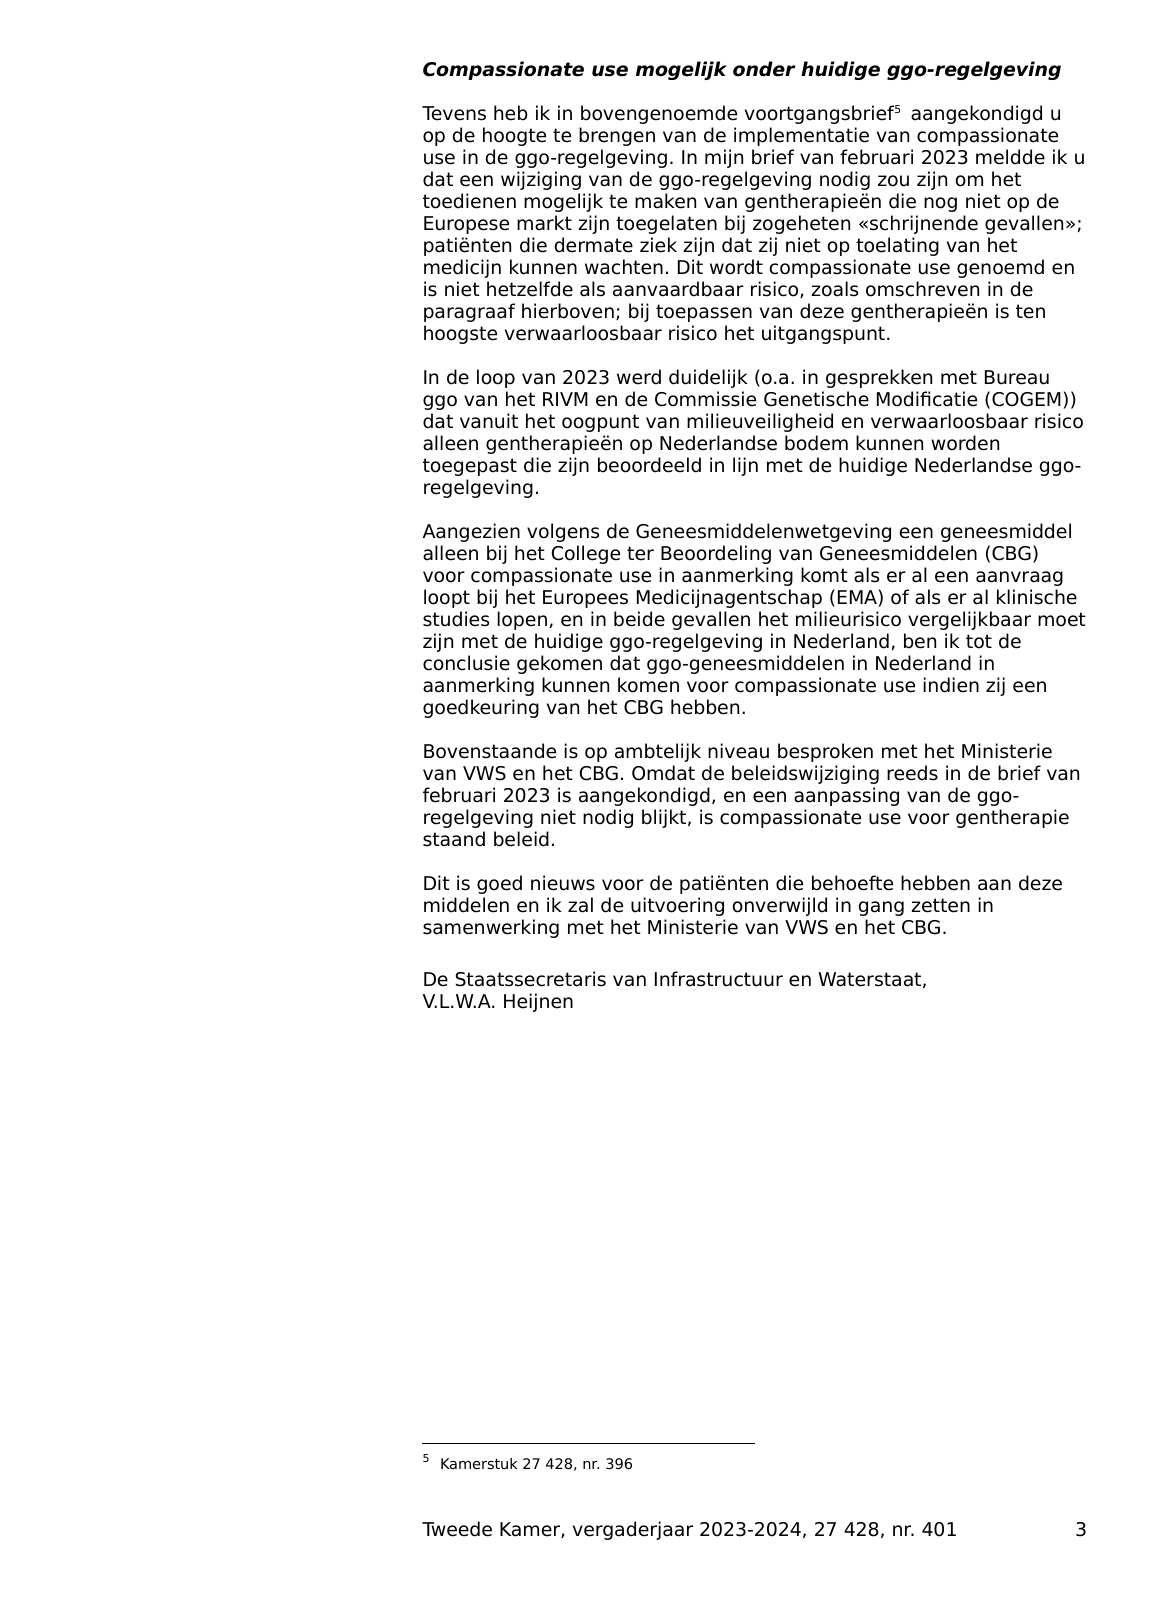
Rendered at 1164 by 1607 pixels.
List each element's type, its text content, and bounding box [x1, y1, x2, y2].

text Aangezien volgens de Geneesmiddelenwetgeving een geneesmiddel alleen bij het College ter Beoordeling van Geneesmiddelen (CBG) voor compassionate use in aanmerking komt als er al een aanvraag loopt bij het Europees Medicijnagentschap (EMA) of als er al klinische studies lopen, en in beide gevallen het milieurisico vergelijkbaar moet zijn met de huidige ggo-regelgeving in Nederland, ben ik tot de conclusie gekomen dat ggo-geneesmiddelen in Nederland in aanmerking kunnen komen voor compassionate use indien zij een goedkeuring van het CBG hebben. [422, 521, 1087, 719]
subtitle Compassionate use mogelijk onder huidige ggo-regelgeving [422, 59, 1087, 81]
text In de loop van 2023 werd duidelijk (o.a. in gesprekken met Bureau ggo van het RIVM en de Commissie Genetische Modificatie (COGEM)) dat vanuit het oogpunt van milieuveiligheid en verwaarloosbaar risico alleen gentherapieën op Nederlandse bodem kunnen worden toegepast die zijn beoordeeld in lijn met de huidige Nederlandse ggo-regelgeving. [422, 367, 1087, 499]
text Tevens heb ik in bovengenoemde voortgangsbrief aangekondigd u op de hoogte te brengen van de implementatie van compassionate use in de ggo-regelgeving. In mijn brief van februari 2023 meldde ik u dat een wijziging van de ggo-regelgeving nodig zou zijn om het toedienen mogelijk te maken van gentherapieën die nog niet op de Europese markt zijn toegelaten bij zogeheten «schrijnende gevallen»; patiënten die dermate ziek zijn dat zij niet op toelating van het medicijn kunnen wachten. Dit wordt compassionate use genoemd en is niet hetzelfde als aanvaardbaar risico, zoals omschreven in de paragraaf hierboven; bij toepassen van deze gentherapieën is ten hoogste verwaarloosbaar risico het uitgangspunt. [422, 103, 1087, 345]
text De Staatssecretaris van Infrastructuur en Waterstaat, V.L.W.A. Heijnen [422, 969, 1087, 1013]
text Bovenstaande is op ambtelijk niveau besproken met het Ministerie van VWS en het CBG. Omdat de beleidswijziging reeds in de brief van februari 2023 is aangekondigd, en een aanpassing van de ggo-regelgeving niet nodig blijkt, is compassionate use voor gentherapie staand beleid. [422, 741, 1087, 851]
text Kamerstuk 27 428, nr. 396 [422, 1452, 1087, 1474]
text Dit is goed nieuws voor de patiënten die behoefte hebben aan deze middelen en ik zal de uitvoering onverwijld in gang zetten in samenwerking met het Ministerie van VWS en het CBG. [422, 873, 1087, 939]
